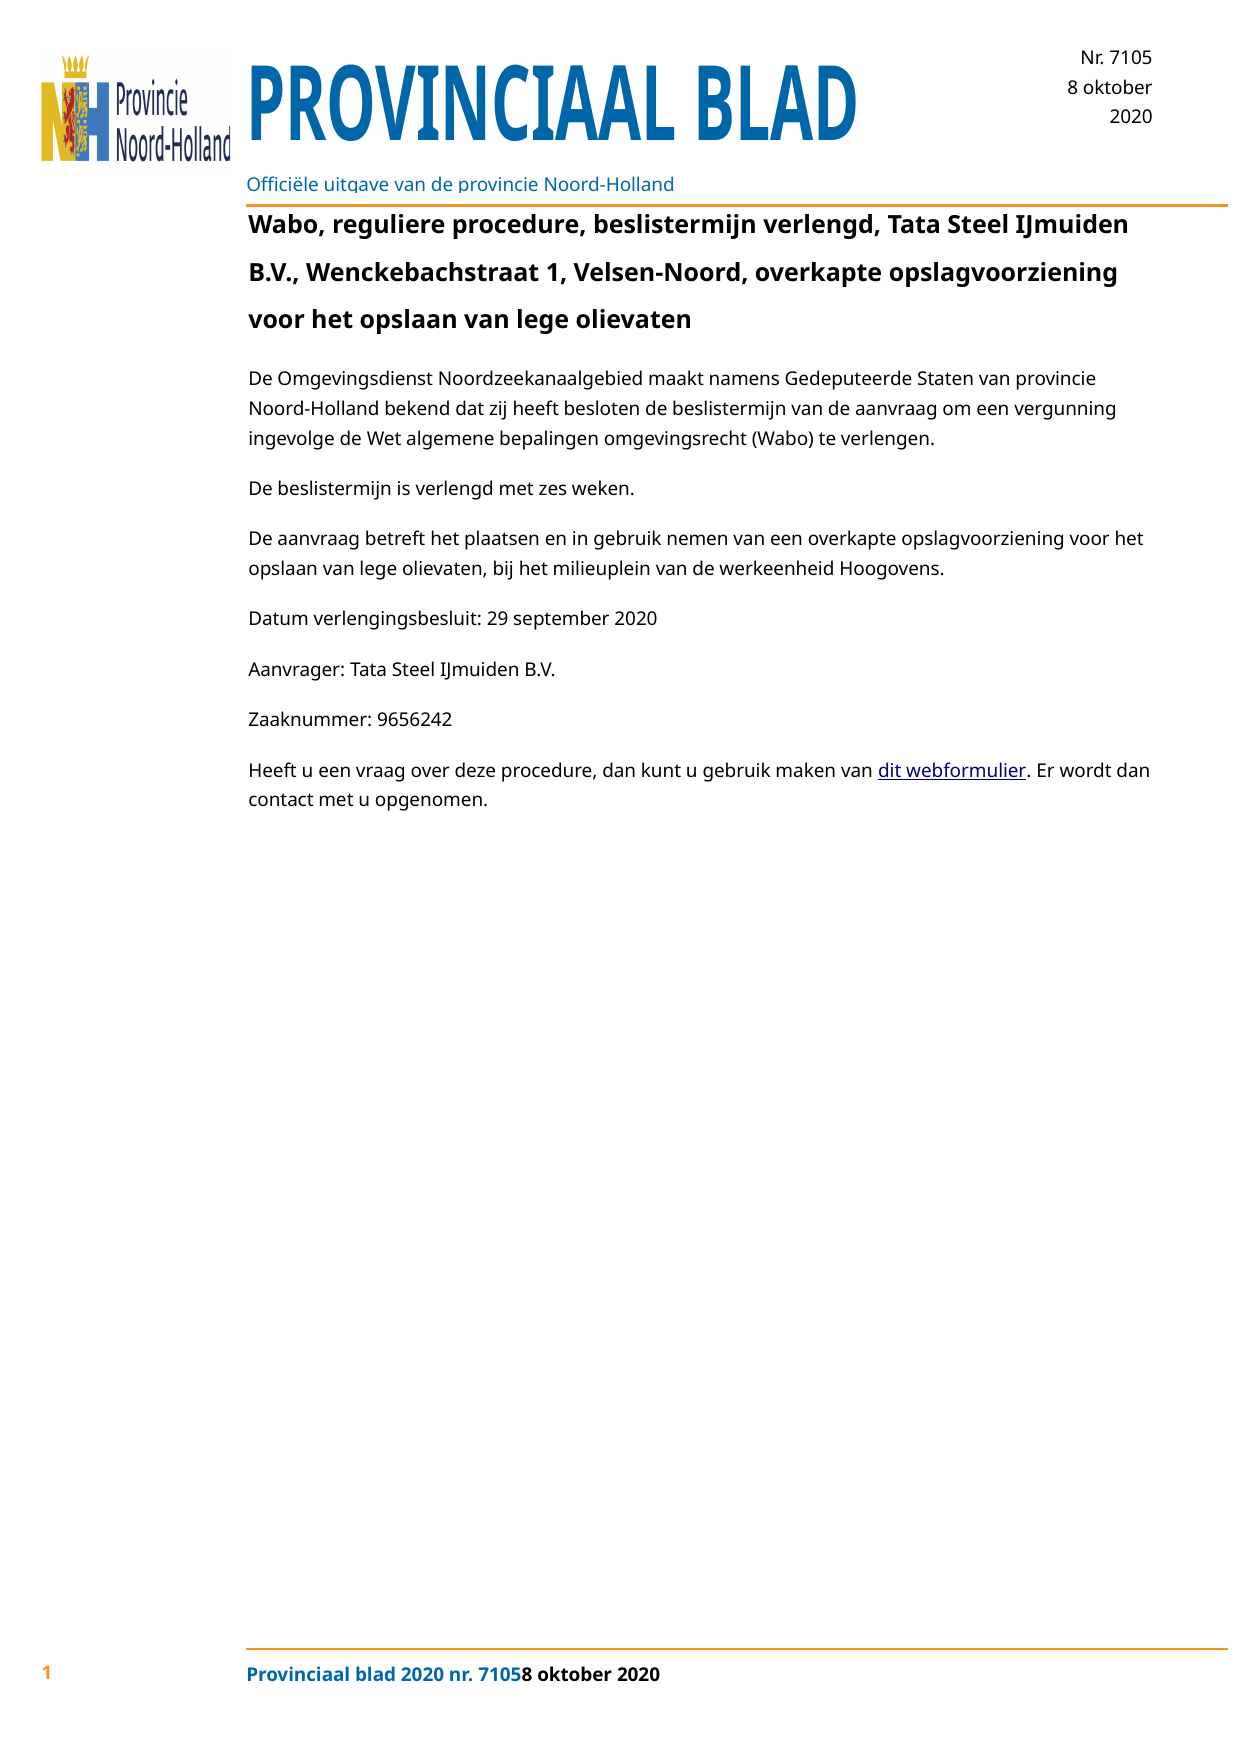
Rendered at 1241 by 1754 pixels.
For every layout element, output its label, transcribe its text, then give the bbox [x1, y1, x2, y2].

text Heeft u een vraag over deze procedure, dan kunt u gebruik maken van dit webformulier. Er wordt dan contact met u opgenomen. [248, 757, 1152, 812]
picture [41, 47, 231, 172]
text Wabo, reguliere procedure, beslistermijn verlengd, Tata Steel IJmuiden B.V., Wenckebachstraat 1, Velsen-Noord, overkapte opslagvoorziening voor het opslaan van lege olievaten [248, 207, 1152, 336]
text Zaaknummer: 9656242 [248, 706, 1152, 732]
text De Omgevingsdienst Noordzeekanaalgebied maakt namens Gedeputeerde Staten van provincie Noord-Holland bekend dat zij heeft besloten de beslistermijn van de aanvraag om een vergunning ingevolge de Wet algemene bepalingen omgevingsrecht (Wabo) te verlengen. [248, 366, 1152, 450]
text De aanvraag betreft het plaatsen en in gebruik nemen van een overkapte opslagvoorziening voor het opslaan van lege olievaten, bij het milieuplein van de werkeenheid Hoogovens. [248, 526, 1152, 581]
text Aanvrager: Tata Steel IJmuiden B.V. [248, 656, 1152, 682]
text De beslistermijn is verlengd met zes weken. [248, 475, 1152, 501]
text Datum verlengingsbesluit: 29 september 2020 [248, 606, 1152, 631]
